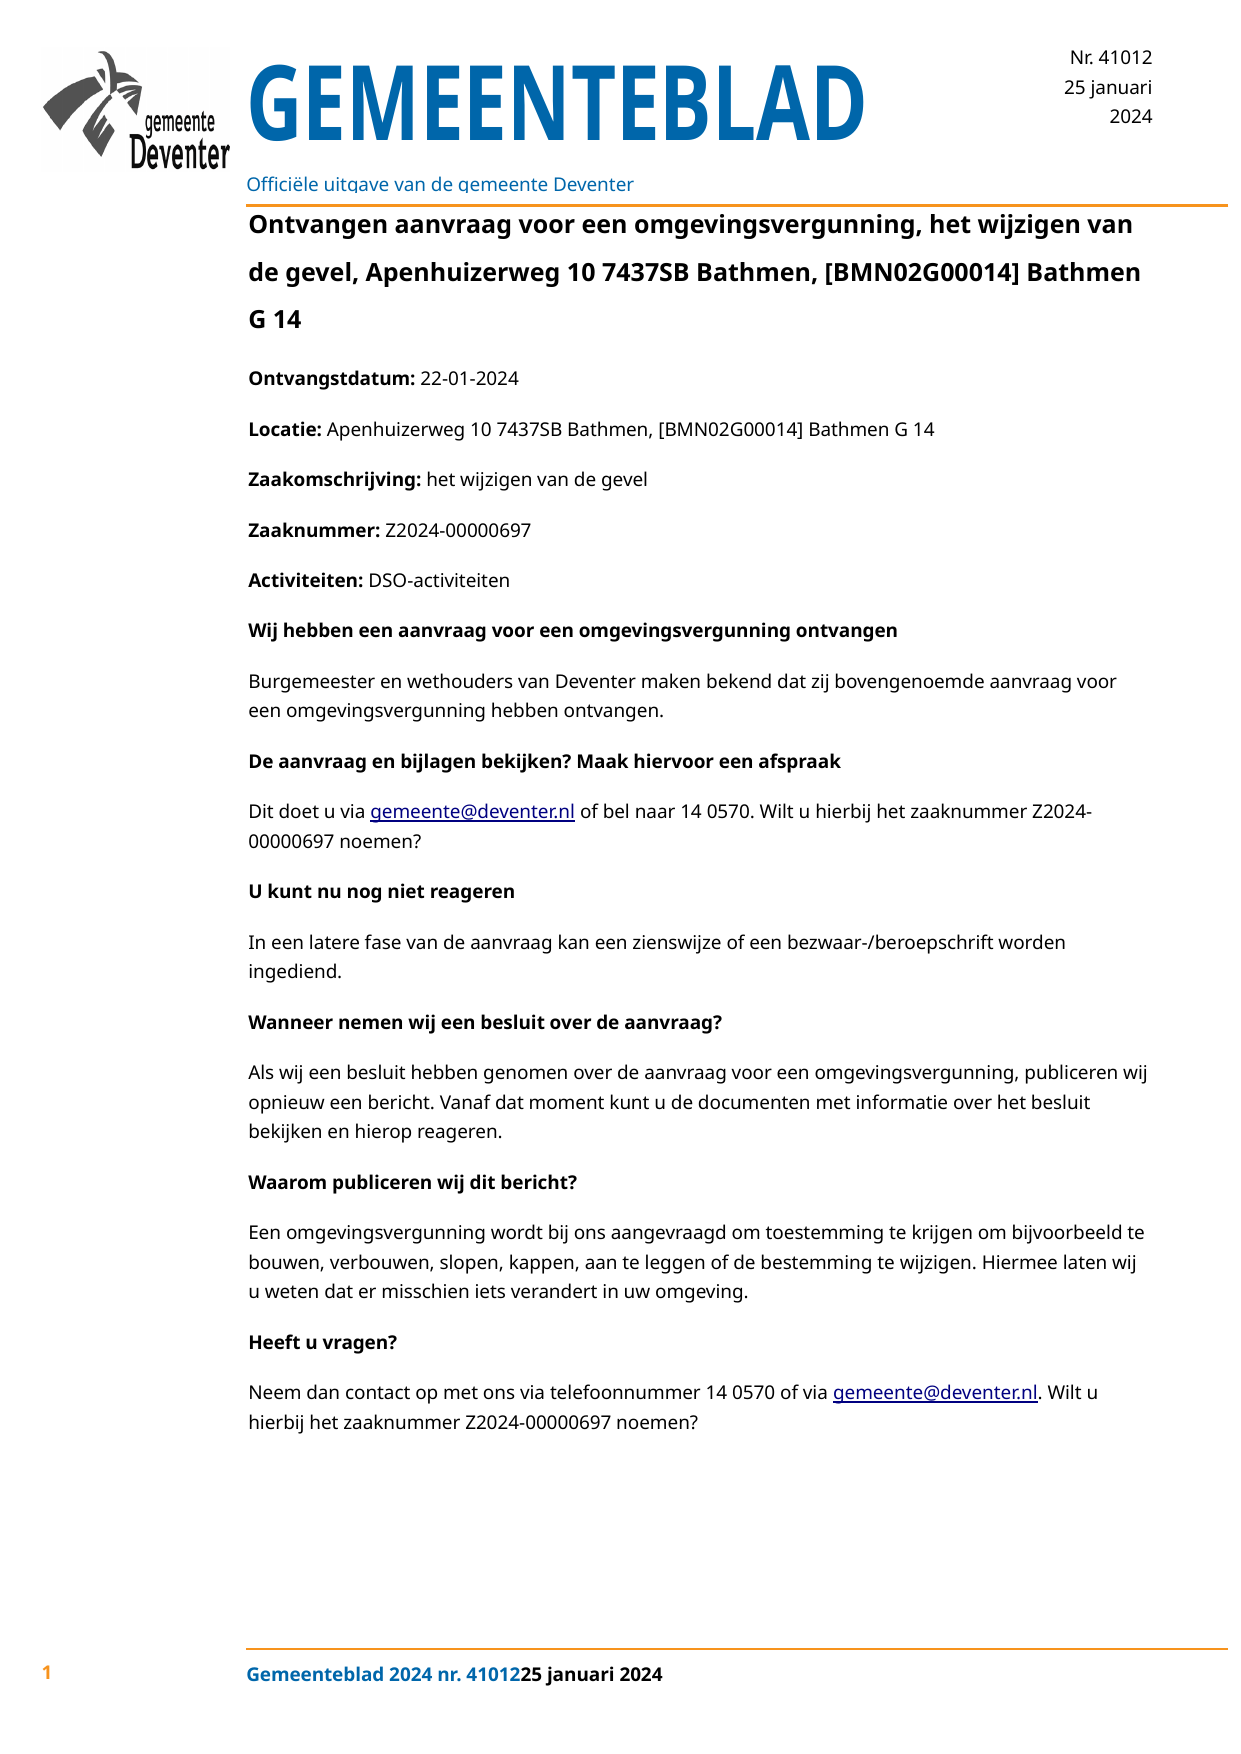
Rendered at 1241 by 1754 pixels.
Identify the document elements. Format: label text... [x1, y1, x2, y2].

text Zaaknummer: Z2024-00000697 [248, 517, 1152, 542]
text Wij hebben een aanvraag voor een omgevingsvergunning ontvangen [248, 618, 1152, 643]
text Dit doet u via gemeente@deventer.nl of bel naar 14 0570. Wilt u hierbij het zaaknummer Z2024-00000697 noemen? [248, 798, 1152, 854]
text U kunt nu nog niet reageren [248, 878, 1152, 904]
text Neem dan contact op met ons via telefoonnummer 14 0570 of via gemeente@deventer.nl. Wilt u hierbij het zaaknummer Z2024-00000697 noemen? [248, 1379, 1152, 1434]
text Waarom publiceren wij dit bericht? [248, 1169, 1152, 1194]
picture [41, 47, 231, 172]
text Wanneer nemen wij een besluit over de aanvraag? [248, 1009, 1152, 1034]
text Een omgevingsvergunning wordt bij ons aangevraagd om toestemming te krijgen om bijvoorbeeld te bouwen, verbouwen, slopen, kappen, aan te leggen of de bestemming te wijzigen. Hiermee laten wij u weten dat er misschien iets verandert in uw omgeving. [248, 1219, 1152, 1304]
text Locatie: Apenhuizerweg 10 7437SB Bathmen, [BMN02G00014] Bathmen G 14 [248, 416, 1152, 442]
text Zaakomschrijving: het wijzigen van de gevel [248, 466, 1152, 492]
text Burgemeester en wethouders van Deventer maken bekend dat zij bovengenoemde aanvraag voor een omgevingsvergunning hebben ontvangen. [248, 668, 1152, 723]
text Activiteiten: DSO-activiteiten [248, 567, 1152, 593]
text Ontvangen aanvraag voor een omgevingsvergunning, het wijzigen van de gevel, Apenhuizerweg 10 7437SB Bathmen, [BMN02G00014] Bathmen G 14 [248, 207, 1152, 336]
text Ontvangstdatum: 22-01-2024 [248, 366, 1152, 391]
text Heeft u vragen? [248, 1329, 1152, 1354]
text De aanvraag en bijlagen bekijken? Maak hiervoor een afspraak [248, 748, 1152, 774]
text In een latere fase van de aanvraag kan een zienswijze of een bezwaar-/beroepschrift worden ingediend. [248, 929, 1152, 984]
text Als wij een besluit hebben genomen over de aanvraag voor een omgevingsvergunning, publiceren wij opnieuw een bericht. Vanaf dat moment kunt u de documenten met informatie over het besluit bekijken en hierop reageren. [248, 1059, 1152, 1144]
